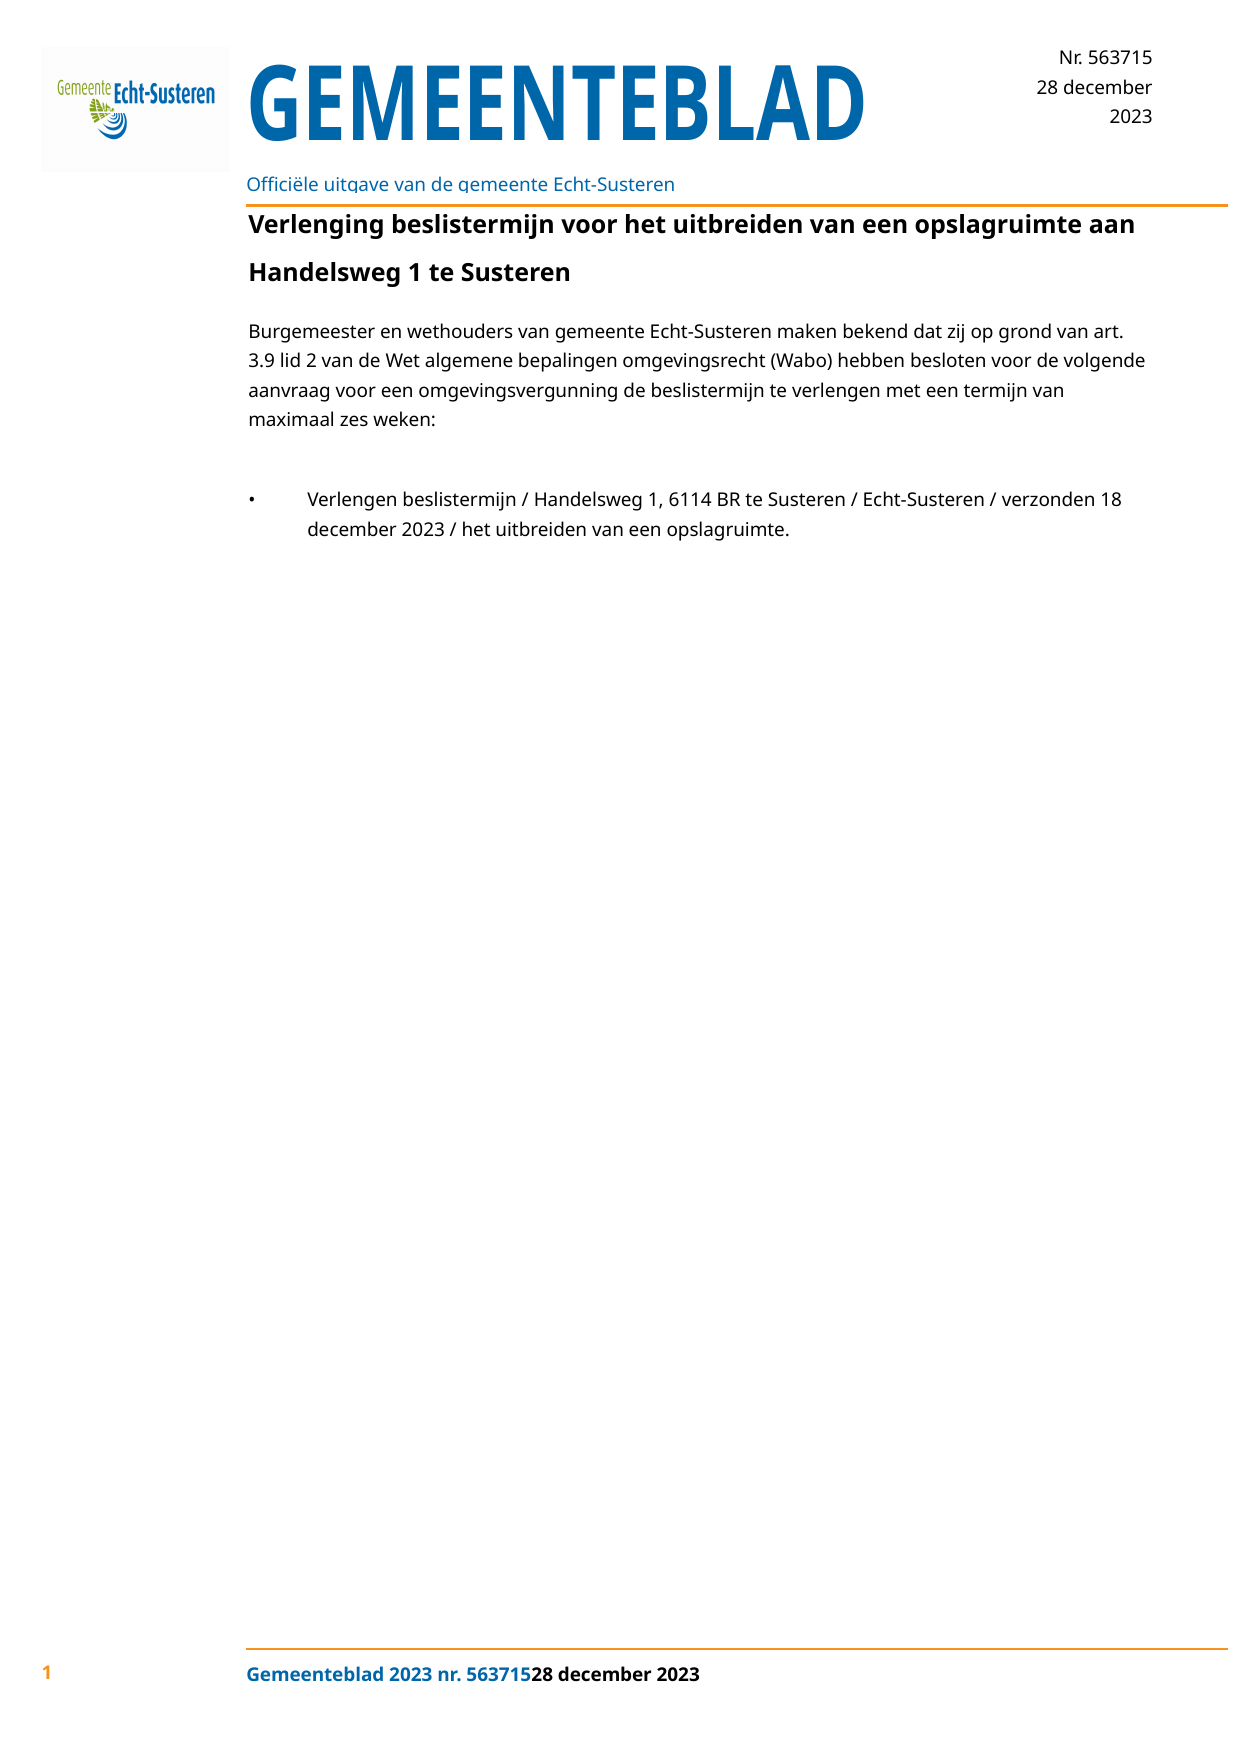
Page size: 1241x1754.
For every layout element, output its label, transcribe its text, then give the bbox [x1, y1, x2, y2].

text Burgemeester en wethouders van gemeente Echt-Susteren maken bekend dat zij op grond van art. 3.9 lid 2 van de Wet algemene bepalingen omgevingsrecht (Wabo) hebben besloten voor de volgende aanvraag voor een omgevingsvergunning de beslistermijn te verlengen met een termijn van maximaal zes weken: [248, 318, 1152, 432]
picture [41, 47, 231, 172]
list Verlengen beslistermijn / Handelsweg 1, 6114 BR te Susteren / Echt-Susteren / verzonden 18 december 2023 / het uitbreiden van een opslagruimte. [248, 487, 1152, 542]
text Verlenging beslistermijn voor het uitbreiden van een opslagruimte aan Handelsweg 1 te Susteren [248, 207, 1152, 288]
